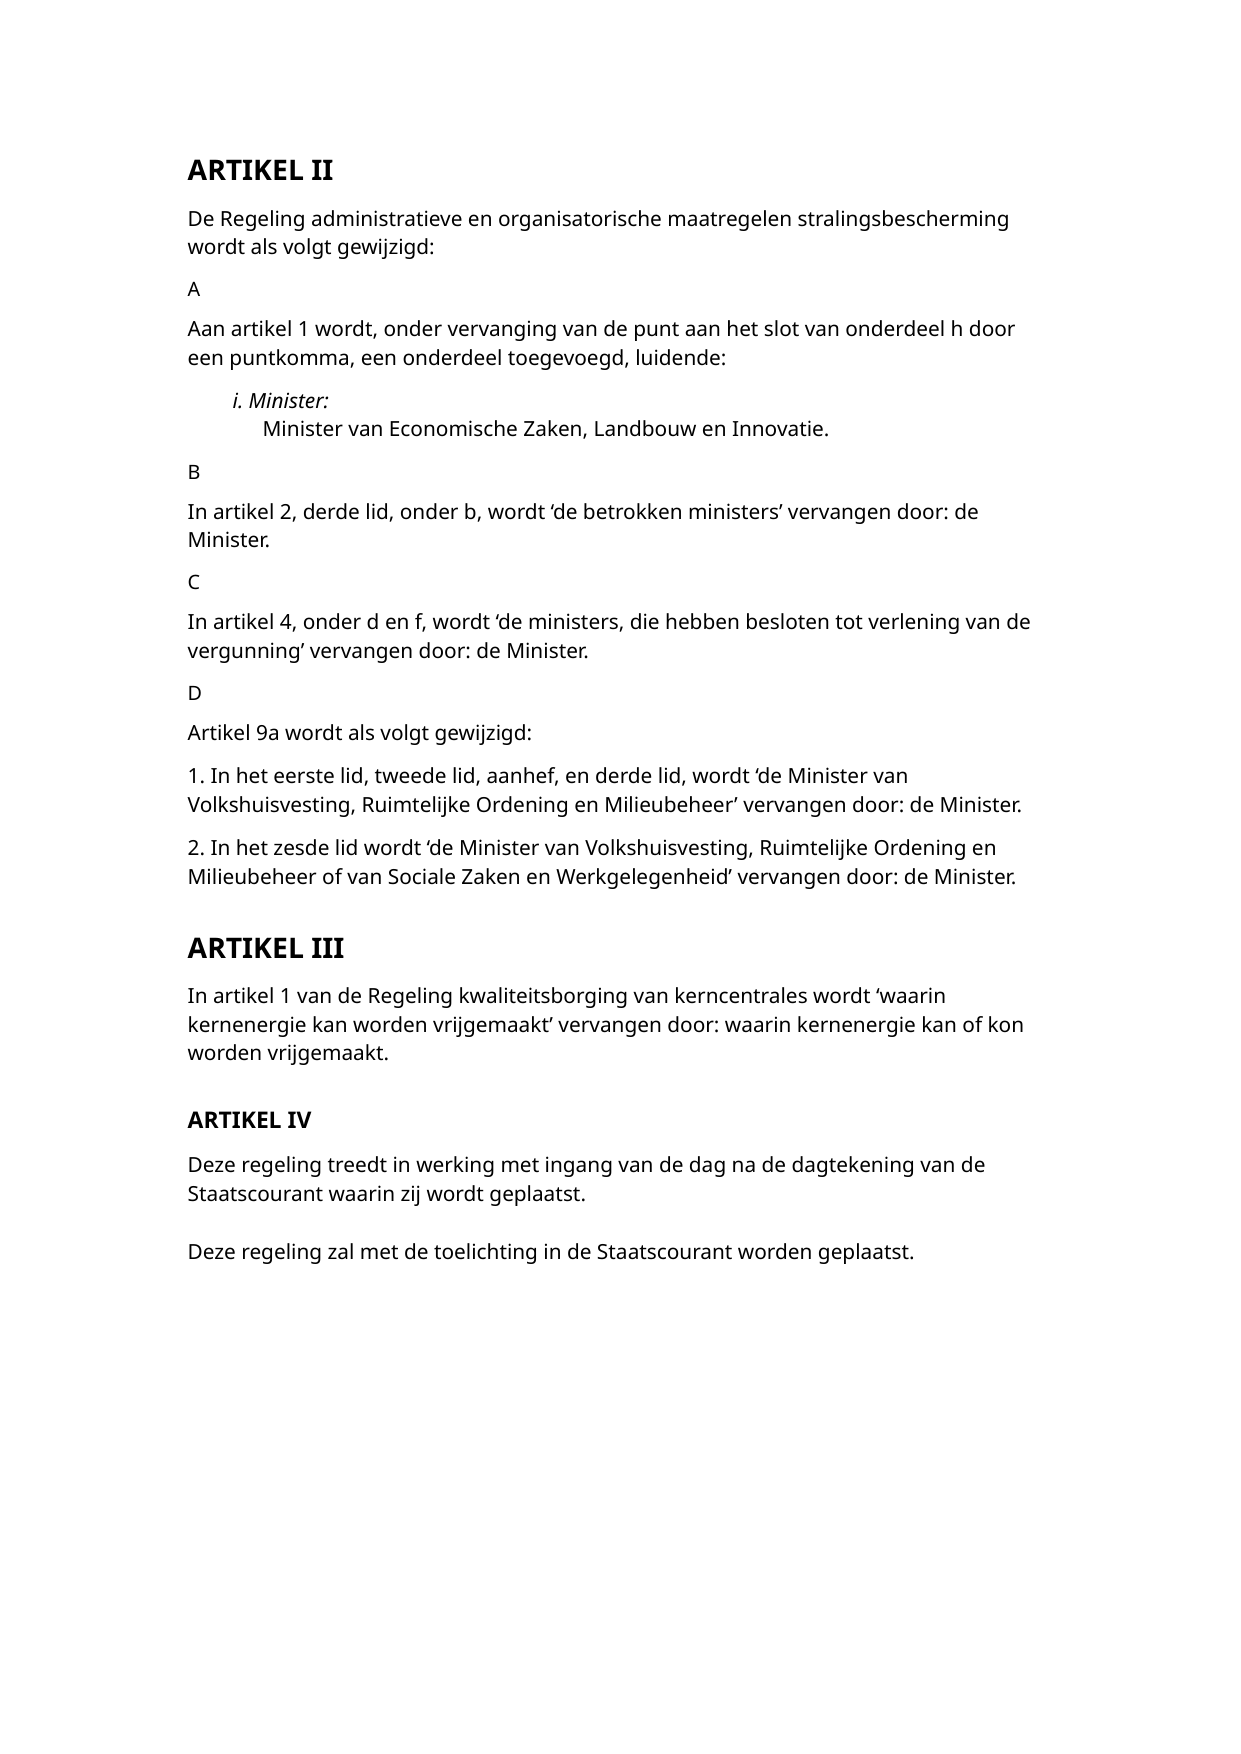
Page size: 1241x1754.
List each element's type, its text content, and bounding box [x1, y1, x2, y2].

text Deze regeling treedt in werking met ingang van de dag na de dagtekening van de Staatscourant waarin zij wordt geplaatst. [187, 1150, 1053, 1207]
text In artikel 4, onder d en f, wordt ‘de ministers, die hebben besloten tot verlening van de vergunning’ vervangen door: de Minister. [187, 607, 1053, 664]
text C [187, 569, 1053, 596]
text Minister van Economische Zaken, Landbouw en Innovatie. [262, 414, 1053, 443]
subtitle ARTIKEL II [187, 150, 1053, 189]
text In artikel 1 van de Regeling kwaliteitsborging van kerncentrales wordt ‘waarin kernenergie kan worden vrijgemaakt’ vervangen door: waarin kernenergie kan of kon worden vrijgemaakt. [187, 981, 1053, 1067]
text 1. In het eerste lid, tweede lid, aanhef, en derde lid, wordt ‘de Minister van Volkshuisvesting, Ruimtelijke Ordening en Milieubeheer’ vervangen door: de Minister. [187, 761, 1053, 818]
text Aan artikel 1 wordt, onder vervanging van de punt aan het slot van onderdeel h door een puntkomma, een onderdeel toegevoegd, luidende: [187, 314, 1053, 371]
text Artikel 9a wordt als volgt gewijzigd: [187, 718, 1053, 746]
text A [187, 276, 1053, 302]
text De Regeling administratieve en organisatorische maatregelen stralingsbescherming wordt als volgt gewijzigd: [187, 204, 1053, 261]
text Deze regeling zal met de toelichting in de Staatscourant worden geplaatst. [187, 1237, 1053, 1266]
subtitle ARTIKEL III [187, 928, 1053, 966]
text In artikel 2, derde lid, onder b, wordt ‘de betrokken ministers’ vervangen door: de Minister. [187, 497, 1053, 554]
text D [187, 679, 1053, 706]
text 2. In het zesde lid wordt ‘de Minister van Volkshuisvesting, Ruimtelijke Ordening en Milieubeheer of van Sociale Zaken en Werkgelegenheid’ vervangen door: de Minister. [187, 833, 1053, 890]
text i. Minister: [232, 386, 1053, 414]
text B [187, 458, 1053, 485]
subtitle ARTIKEL IV [187, 1104, 1053, 1135]
